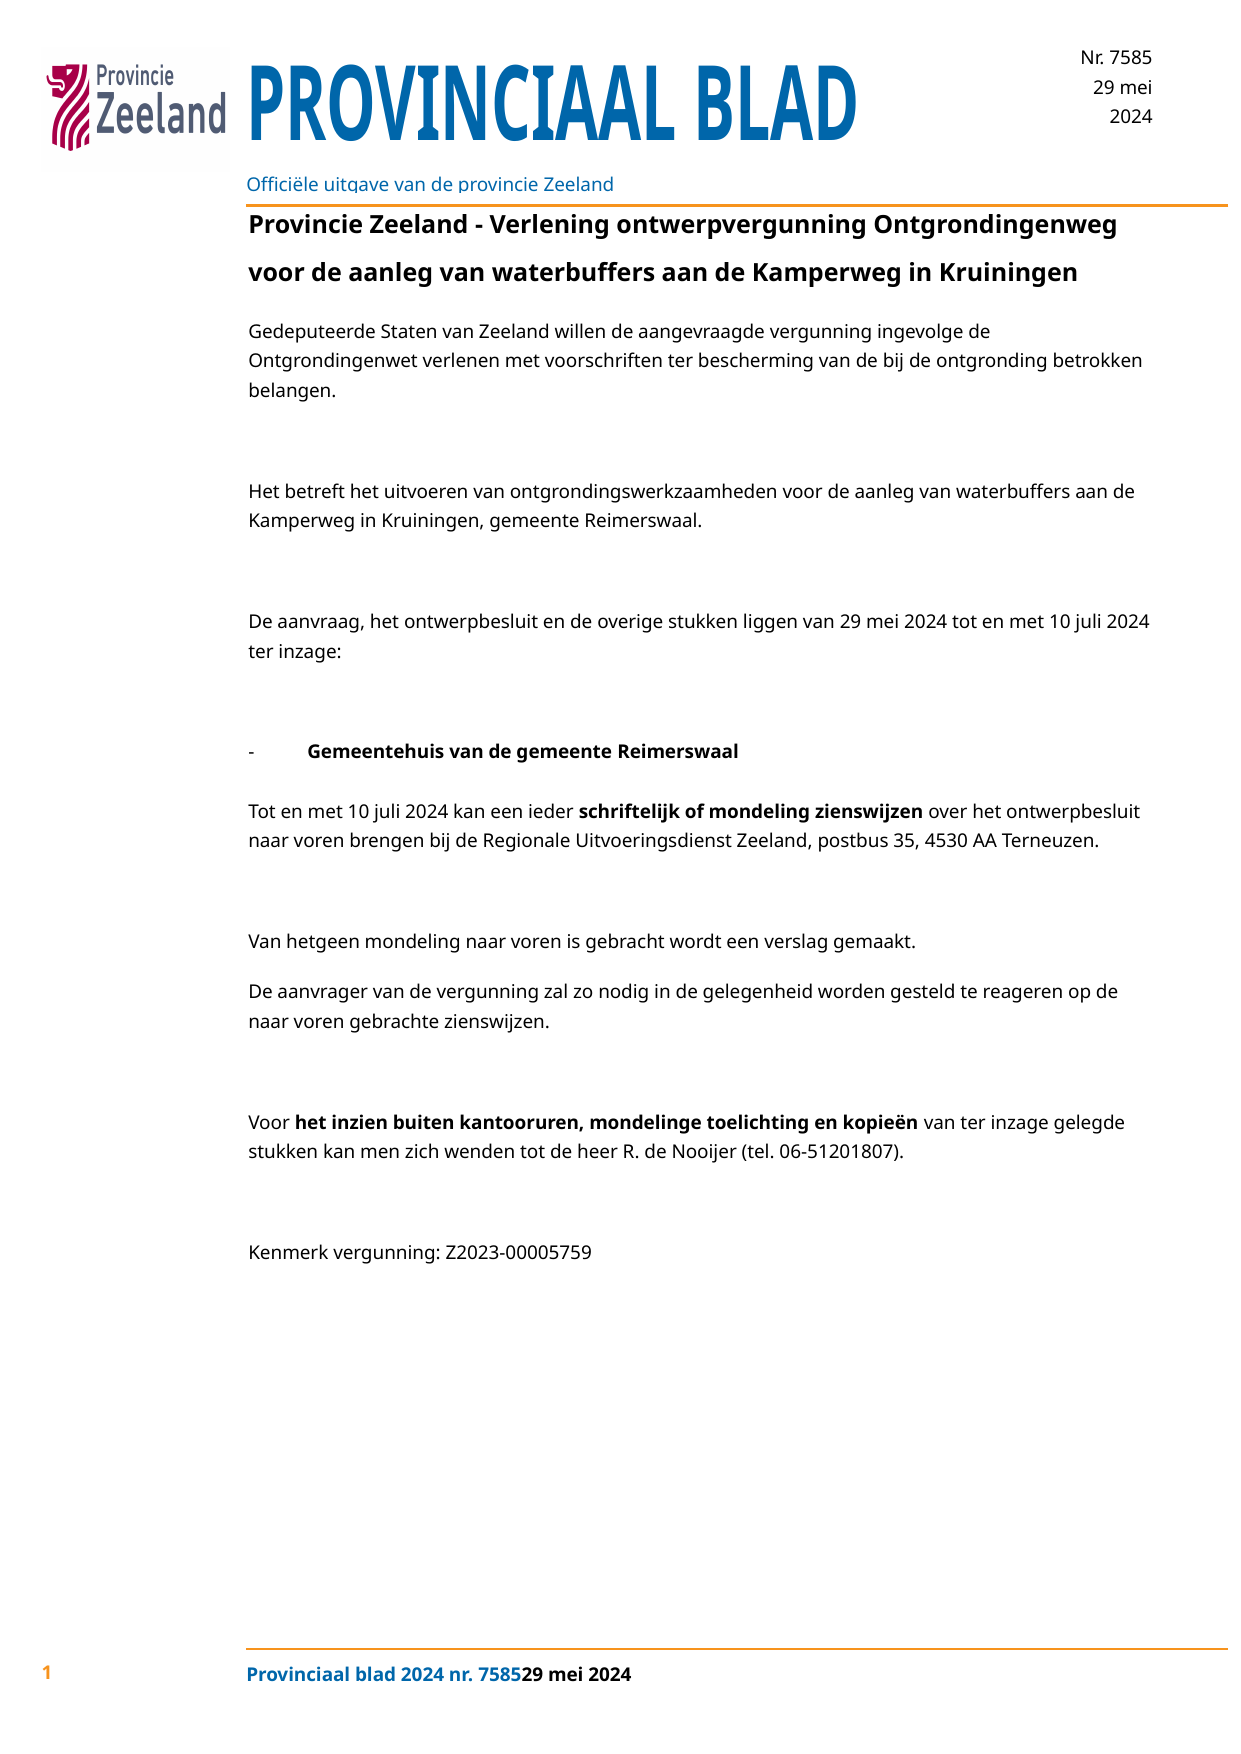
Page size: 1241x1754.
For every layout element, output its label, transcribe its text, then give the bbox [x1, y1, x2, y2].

text Gedeputeerde Staten van Zeeland willen de aangevraagde vergunning ingevolge de Ontgrondingenwet verlenen met voorschriften ter bescherming van de bij de ontgronding betrokken belangen. [248, 318, 1152, 403]
text Tot en met 10 juli 2024 kan een ieder schriftelijk of mondeling zienswijzen over het ontwerpbesluit naar voren brengen bij de Regionale Uitvoeringsdienst Zeeland, postbus 35, 4530 AA Terneuzen. [248, 798, 1152, 853]
picture [41, 47, 231, 172]
text Van hetgeen mondeling naar voren is gebracht wordt een verslag gemaakt. [248, 928, 1152, 954]
text Het betreft het uitvoeren van ontgrondingswerkzaamheden voor de aanleg van waterbuffers aan de Kamperweg in Kruiningen, gemeente Reimerswaal. [248, 478, 1152, 533]
text De aanvraag, het ontwerpbesluit en de overige stukken liggen van 29 mei 2024 tot en met 10 juli 2024 ter inzage: [248, 608, 1152, 664]
text Kenmerk vergunning: Z2023-00005759 [248, 1239, 1152, 1265]
list Gemeentehuis van de gemeente Reimerswaal [248, 739, 1152, 764]
text Voor het inzien buiten kantooruren, mondelinge toelichting en kopieën van ter inzage gelegde stukken kan men zich wenden tot de heer R. de Nooijer (tel. 06-51201807). [248, 1109, 1152, 1164]
text Provincie Zeeland - Verlening ontwerpvergunning Ontgrondingenweg voor de aanleg van waterbuffers aan de Kamperweg in Kruiningen [248, 207, 1152, 288]
text De aanvrager van de vergunning zal zo nodig in de gelegenheid worden gesteld te reageren op de naar voren gebrachte zienswijzen. [248, 979, 1152, 1034]
